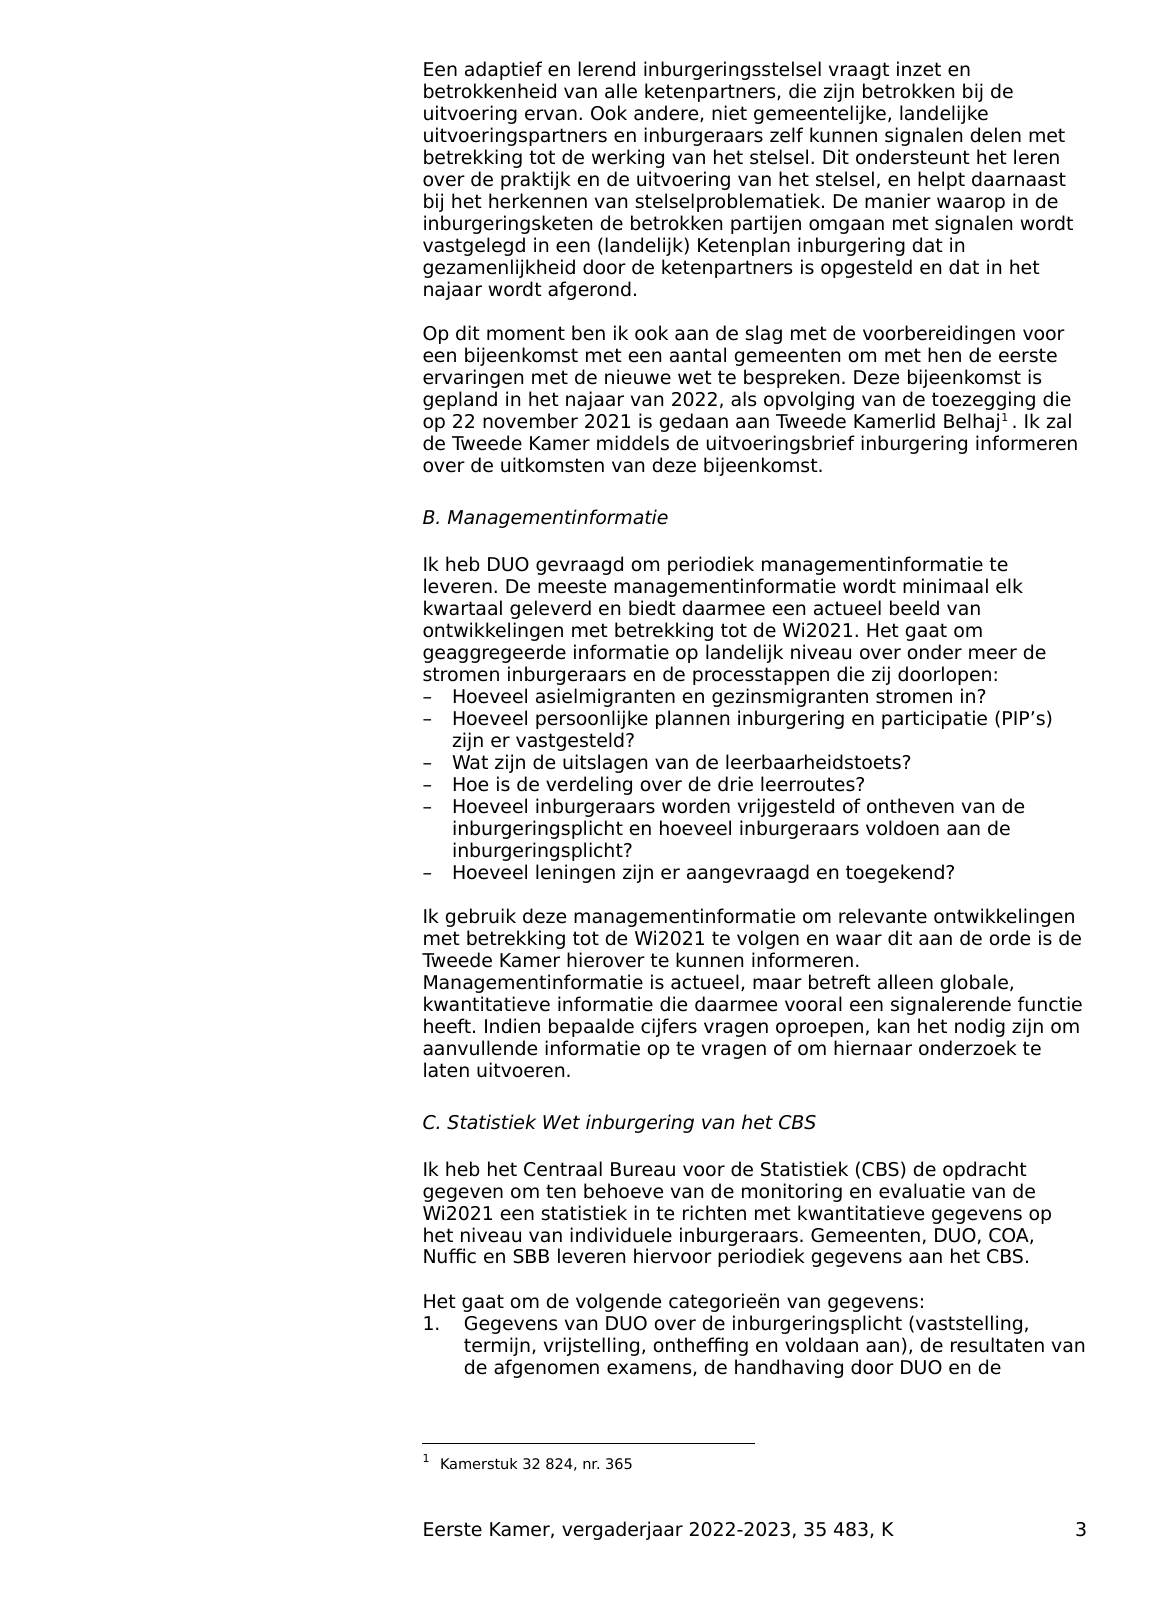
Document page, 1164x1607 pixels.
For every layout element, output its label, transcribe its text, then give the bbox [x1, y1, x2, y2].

text – Hoeveel asielmigranten en gezinsmigranten stromen in? [422, 686, 1087, 708]
subtitle B. Managementinformatie [422, 507, 1087, 529]
text Op dit moment ben ik ook aan de slag met de voorbereidingen voor een bijeenkomst met een aantal gemeenten om met hen de eerste ervaringen met de nieuwe wet te bespreken. Deze bijeenkomst is gepland in het najaar van 2022, als opvolging van de toezegging die op 22 november 2021 is gedaan aan Tweede Kamerlid Belhaj. Ik zal de Tweede Kamer middels de uitvoeringsbrief inburgering informeren over de uitkomsten van deze bijeenkomst. [422, 323, 1087, 477]
text Ik heb het Centraal Bureau voor de Statistiek (CBS) de opdracht gegeven om ten behoeve van de monitoring en evaluatie van de Wi2021 een statistiek in te richten met kwantitatieve gegevens op het niveau van individuele inburgeraars. Gemeenten, DUO, COA, Nuffic en SBB leveren hiervoor periodiek gegevens aan het CBS. [422, 1158, 1087, 1268]
text Een adaptief en lerend inburgeringsstelsel vraagt inzet en betrokkenheid van alle ketenpartners, die zijn betrokken bij de uitvoering ervan. Ook andere, niet gemeentelijke, landelijke uitvoeringspartners en inburgeraars zelf kunnen signalen delen met betrekking tot de werking van het stelsel. Dit ondersteunt het leren over de praktijk en de uitvoering van het stelsel, en helpt daarnaast bij het herkennen van stelselproblematiek. De manier waarop in de inburgeringsketen de betrokken partijen omgaan met signalen wordt vastgelegd in een (landelijk) Ketenplan inburgering dat in gezamenlijkheid door de ketenpartners is opgesteld en dat in het najaar wordt afgerond. [422, 59, 1087, 301]
text – Hoe is de verdeling over de drie leerroutes? [422, 774, 1087, 796]
text 1. Gegevens van DUO over de inburgeringsplicht (vaststelling, termijn, vrijstelling, ontheffing en voldaan aan), de resultaten van de afgenomen examens, de handhaving door DUO en de [422, 1313, 1087, 1378]
subtitle C. Statistiek Wet inburgering van het CBS [422, 1112, 1087, 1133]
text – Hoeveel persoonlijke plannen inburgering en participatie (PIP’s) zijn er vastgesteld? [422, 708, 1087, 752]
text – Hoeveel leningen zijn er aangevraagd en toegekend? [422, 862, 1087, 883]
text – Hoeveel inburgeraars worden vrijgesteld of ontheven van de inburgeringsplicht en hoeveel inburgeraars voldoen aan de inburgeringsplicht? [422, 796, 1087, 862]
text Kamerstuk 32 824, nr. 365 [422, 1452, 1087, 1474]
text – Wat zijn de uitslagen van de leerbaarheidstoets? [422, 752, 1087, 774]
text Het gaat om de volgende categorieën van gegevens: [422, 1291, 1087, 1313]
text Ik gebruik deze managementinformatie om relevante ontwikkelingen met betrekking tot de Wi2021 te volgen en waar dit aan de orde is de Tweede Kamer hierover te kunnen informeren. Managementinformatie is actueel, maar betreft alleen globale, kwantitatieve informatie die daarmee vooral een signalerende functie heeft. Indien bepaalde cijfers vragen oproepen, kan het nodig zijn om aanvullende informatie op te vragen of om hiernaar onderzoek te laten uitvoeren. [422, 906, 1087, 1082]
text Ik heb DUO gevraagd om periodiek managementinformatie te leveren. De meeste managementinformatie wordt minimaal elk kwartaal geleverd en biedt daarmee een actueel beeld van ontwikkelingen met betrekking tot de Wi2021. Het gaat om geaggregeerde informatie op landelijk niveau over onder meer de stromen inburgeraars en de processtappen die zij doorlopen: [422, 554, 1087, 686]
